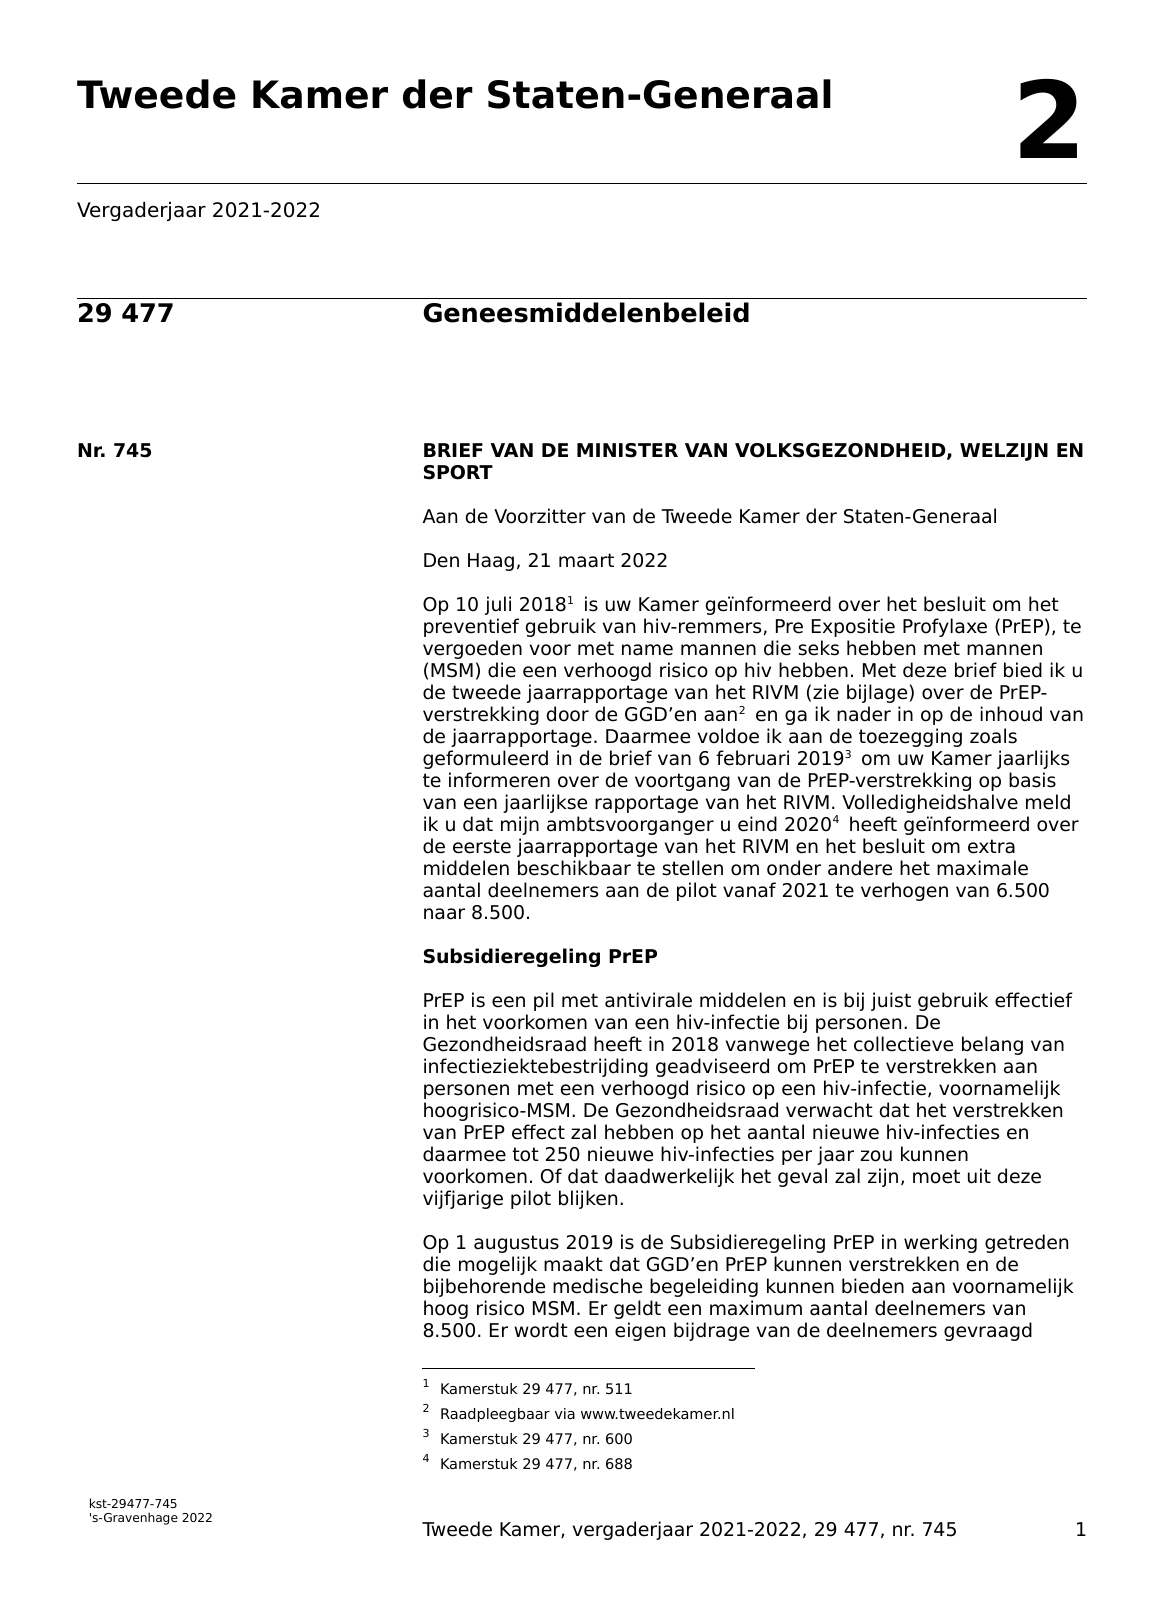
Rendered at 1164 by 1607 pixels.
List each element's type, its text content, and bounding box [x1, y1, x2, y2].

text Kamerstuk 29 477, nr. 688 [422, 1452, 1087, 1474]
table_cell Vergaderjaar 2021-2022 [77, 184, 1087, 298]
subtitle Subsidieregeling PrEP [422, 946, 1087, 968]
text Aan de Voorzitter van de Tweede Kamer der Staten-Generaal [422, 506, 1087, 528]
text Op 10 juli 2018 is uw Kamer geïnformeerd over het besluit om het preventief gebruik van hiv-remmers, Pre Expositie Profylaxe (PrEP), te vergoeden voor met name mannen die seks hebben met mannen (MSM) die een verhoogd risico op hiv hebben. Met deze brief bied ik u de tweede jaarrapportage van het RIVM (zie bijlage) over de PrEP-verstrekking door de GGD’en aan en ga ik nader in op de inhoud van de jaarrapportage. Daarmee voldoe ik aan de toezegging zoals geformuleerd in de brief van 6 februari 2019 om uw Kamer jaarlijks te informeren over de voortgang van de PrEP-verstrekking op basis van een jaarlijkse rapportage van het RIVM. Volledigheidshalve meld ik u dat mijn ambtsvoorganger u eind 2020 heeft geïnformeerd over de eerste jaarrapportage van het RIVM en het besluit om extra middelen beschikbaar te stellen om onder andere het maximale aantal deelnemers aan de pilot vanaf 2021 te verhogen van 6.500 naar 8.500. [422, 594, 1087, 924]
text Kamerstuk 29 477, nr. 600 [422, 1427, 1087, 1449]
subtitle Nr. 745 BRIEF VAN DE MINISTER VAN VOLKSGEZONDHEID, WELZIJN EN SPORT [77, 440, 1087, 484]
text Kamerstuk 29 477, nr. 511 [422, 1377, 1087, 1399]
table_header 2 [886, 59, 1087, 183]
text Op 1 augustus 2019 is de Subsidieregeling PrEP in werking getreden die mogelijk maakt dat GGD’en PrEP kunnen verstrekken en de bijbehorende medische begeleiding kunnen bieden aan voornamelijk hoog risico MSM. Er geldt een maximum aantal deelnemers van 8.500. Er wordt een eigen bijdrage van de deelnemers gevraagd [422, 1232, 1087, 1342]
text kst-29477-745 [88, 1497, 323, 1511]
subtitle 29 477 Geneesmiddelenbeleid [77, 299, 1087, 329]
text Den Haag, 21 maart 2022 [422, 550, 1087, 572]
text 's-Gravenhage 2022 [88, 1511, 323, 1525]
table_header Tweede Kamer der Staten-Generaal [77, 59, 886, 183]
text PrEP is een pil met antivirale middelen en is bij juist gebruik effectief in het voorkomen van een hiv-infectie bij personen. De Gezondheidsraad heeft in 2018 vanwege het collectieve belang van infectieziektebestrijding geadviseerd om PrEP te verstrekken aan personen met een verhoogd risico op een hiv-infectie, voornamelijk hoogrisico-MSM. De Gezondheidsraad verwacht dat het verstrekken van PrEP effect zal hebben op het aantal nieuwe hiv-infecties en daarmee tot 250 nieuwe hiv-infecties per jaar zou kunnen voorkomen. Of dat daadwerkelijk het geval zal zijn, moet uit deze vijfjarige pilot blijken. [422, 990, 1087, 1210]
text Raadpleegbaar via www.tweedekamer.nl [422, 1402, 1087, 1424]
